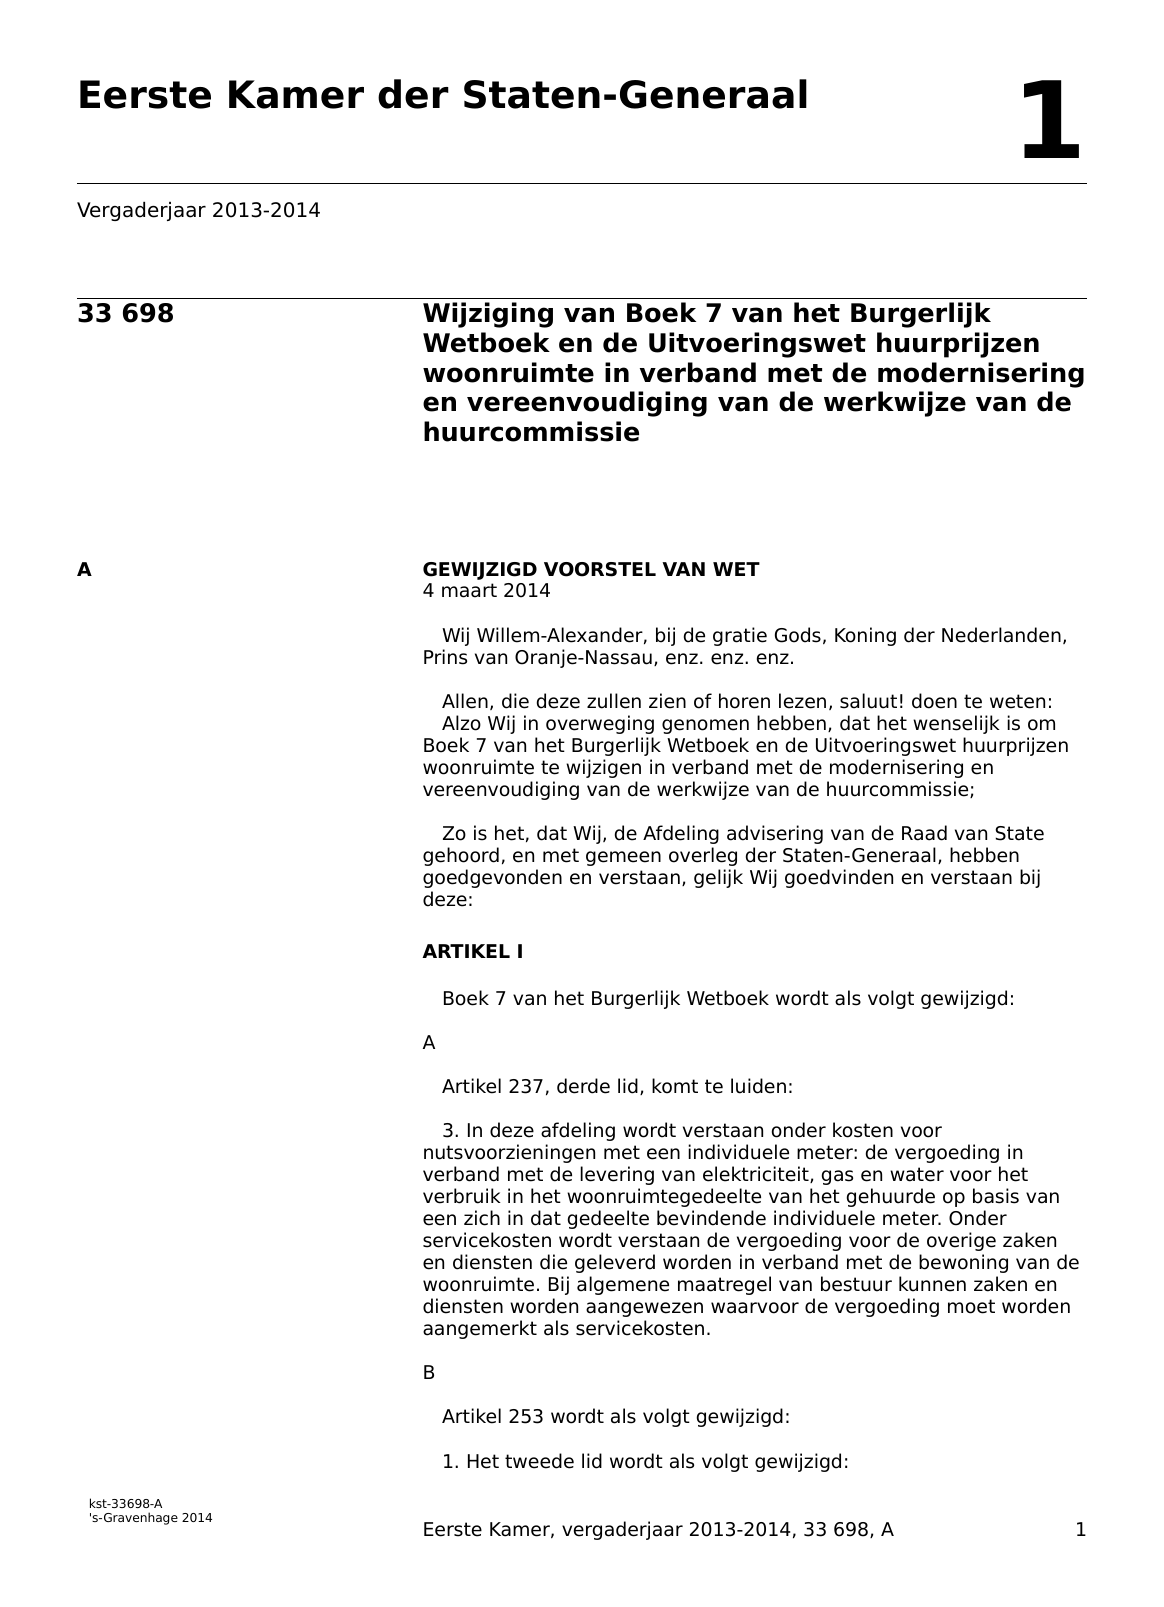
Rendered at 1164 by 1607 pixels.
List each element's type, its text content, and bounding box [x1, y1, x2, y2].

text Artikel 253 wordt als volgt gewijzigd: [422, 1406, 1087, 1428]
subtitle A GEWIJZIGD VOORSTEL VAN WET [77, 558, 1087, 580]
subtitle 33 698 Wijziging van Boek 7 van het Burgerlijk Wetboek en de Uitvoeringswet huurprijzen woonruimte in verband met de modernisering en vereenvoudiging van de werkwijze van de huurcommissie [77, 299, 1087, 447]
table_header 1 [886, 59, 1087, 183]
text Zo is het, dat Wij, de Afdeling advisering van de Raad van State gehoord, en met gemeen overleg der Staten-Generaal, hebben goedgevonden en verstaan, gelijk Wij goedvinden en verstaan bij deze: [422, 823, 1087, 911]
text 1. Het tweede lid wordt als volgt gewijzigd: [422, 1451, 1087, 1472]
text 's-Gravenhage 2014 [88, 1511, 323, 1525]
text A [422, 1032, 1087, 1054]
table_cell Vergaderjaar 2013-2014 [77, 184, 1087, 298]
text 4 maart 2014 [422, 580, 1087, 602]
text Artikel 237, derde lid, komt te luiden: [422, 1076, 1087, 1098]
text Boek 7 van het Burgerlijk Wetboek wordt als volgt gewijzigd: [422, 988, 1087, 1010]
subtitle ARTIKEL I [422, 941, 1087, 963]
table_header Eerste Kamer der Staten-Generaal [77, 59, 886, 183]
text 3. In deze afdeling wordt verstaan onder kosten voor nutsvoorzieningen met een individuele meter: de vergoeding in verband met de levering van elektriciteit, gas en water voor het verbruik in het woonruimtegedeelte van het gehuurde op basis van een zich in dat gedeelte bevindende individuele meter. Onder servicekosten wordt verstaan de vergoeding voor de overige zaken en diensten die geleverd worden in verband met de bewoning van de woonruimte. Bij algemene maatregel van bestuur kunnen zaken en diensten worden aangewezen waarvoor de vergoeding moet worden aangemerkt als servicekosten. [422, 1120, 1087, 1340]
text Allen, die deze zullen zien of horen lezen, saluut! doen te weten: [422, 691, 1087, 713]
text B [422, 1362, 1087, 1384]
text Wij Willem-Alexander, bij de gratie Gods, Koning der Nederlanden, Prins van Oranje-Nassau, enz. enz. enz. [422, 624, 1087, 668]
text kst-33698-A [88, 1497, 323, 1511]
text Alzo Wij in overweging genomen hebben, dat het wenselijk is om Boek 7 van het Burgerlijk Wetboek en de Uitvoeringswet huurprijzen woonruimte te wijzigen in verband met de modernisering en vereenvoudiging van de werkwijze van de huurcommissie; [422, 713, 1087, 801]
